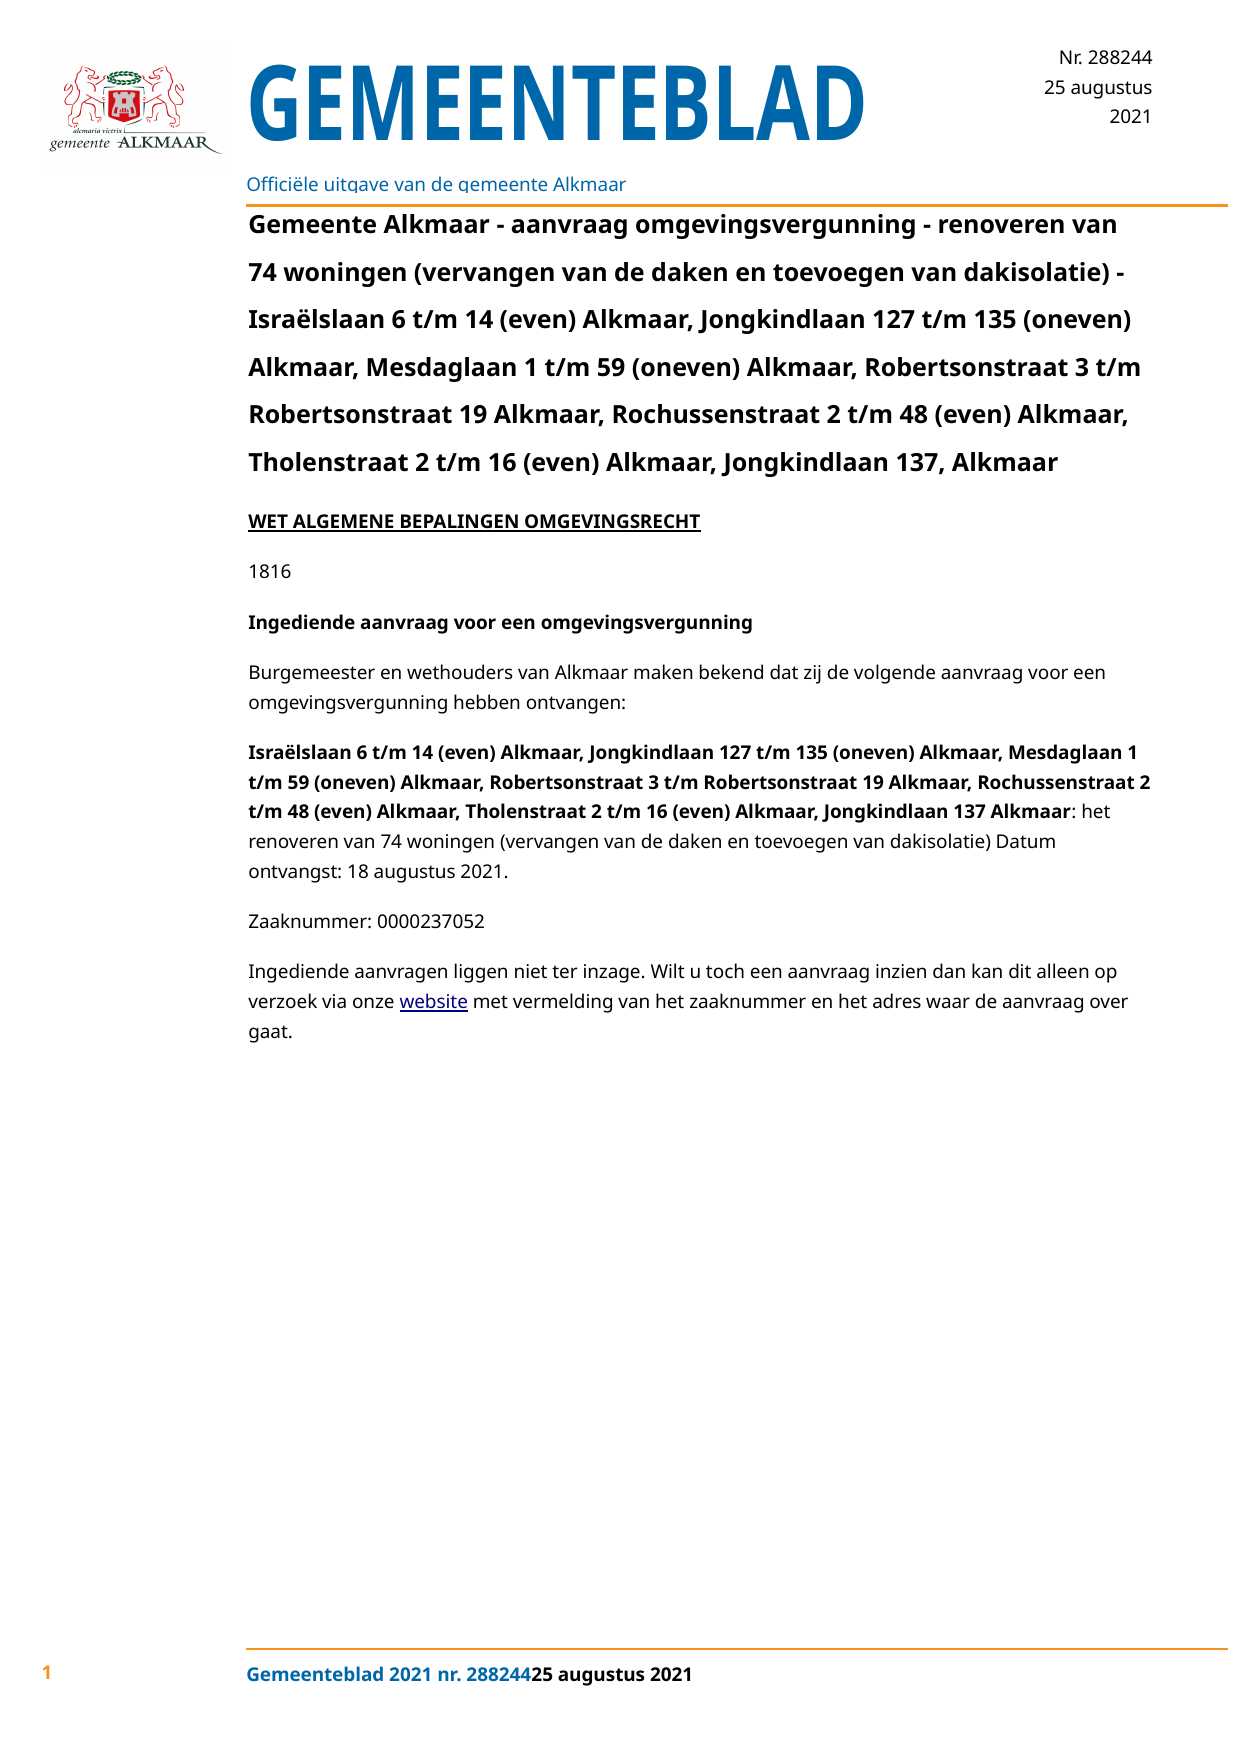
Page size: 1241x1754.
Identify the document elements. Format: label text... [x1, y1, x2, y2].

text Ingediende aanvragen liggen niet ter inzage. Wilt u toch een aanvraag inzien dan kan dit alleen op verzoek via onze website met vermelding van het zaaknummer en het adres waar de aanvraag over gaat. [248, 959, 1152, 1044]
text WET ALGEMENE BEPALINGEN OMGEVINGSRECHT [248, 508, 1152, 534]
text Israëlslaan 6 t/m 14 (even) Alkmaar, Jongkindlaan 127 t/m 135 (oneven) Alkmaar, Mesdaglaan 1 t/m 59 (oneven) Alkmaar, Robertsonstraat 3 t/m Robertsonstraat 19 Alkmaar, Rochussenstraat 2 t/m 48 (even) Alkmaar, Tholenstraat 2 t/m 16 (even) Alkmaar, Jongkindlaan 137 Alkmaar: het renoveren van 74 woningen (vervangen van de daken en toevoegen van dakisolatie) Datum ontvangst: 18 augustus 2021. [248, 739, 1152, 884]
text 1816 [248, 559, 1152, 584]
text Zaaknummer: 0000237052 [248, 908, 1152, 934]
text Gemeente Alkmaar - aanvraag omgevingsvergunning - renoveren van 74 woningen (vervangen van de daken en toevoegen van dakisolatie) - Israëlslaan 6 t/m 14 (even) Alkmaar, Jongkindlaan 127 t/m 135 (oneven) Alkmaar, Mesdaglaan 1 t/m 59 (oneven) Alkmaar, Robertsonstraat 3 t/m Robertsonstraat 19 Alkmaar, Rochussenstraat 2 t/m 48 (even) Alkmaar, Tholenstraat 2 t/m 16 (even) Alkmaar, Jongkindlaan 137, Alkmaar [248, 207, 1152, 479]
text Ingediende aanvraag voor een omgevingsvergunning [248, 609, 1152, 635]
text Burgemeester en wethouders van Alkmaar maken bekend dat zij de volgende aanvraag voor een omgevingsvergunning hebben ontvangen: [248, 659, 1152, 715]
picture [41, 47, 231, 172]
